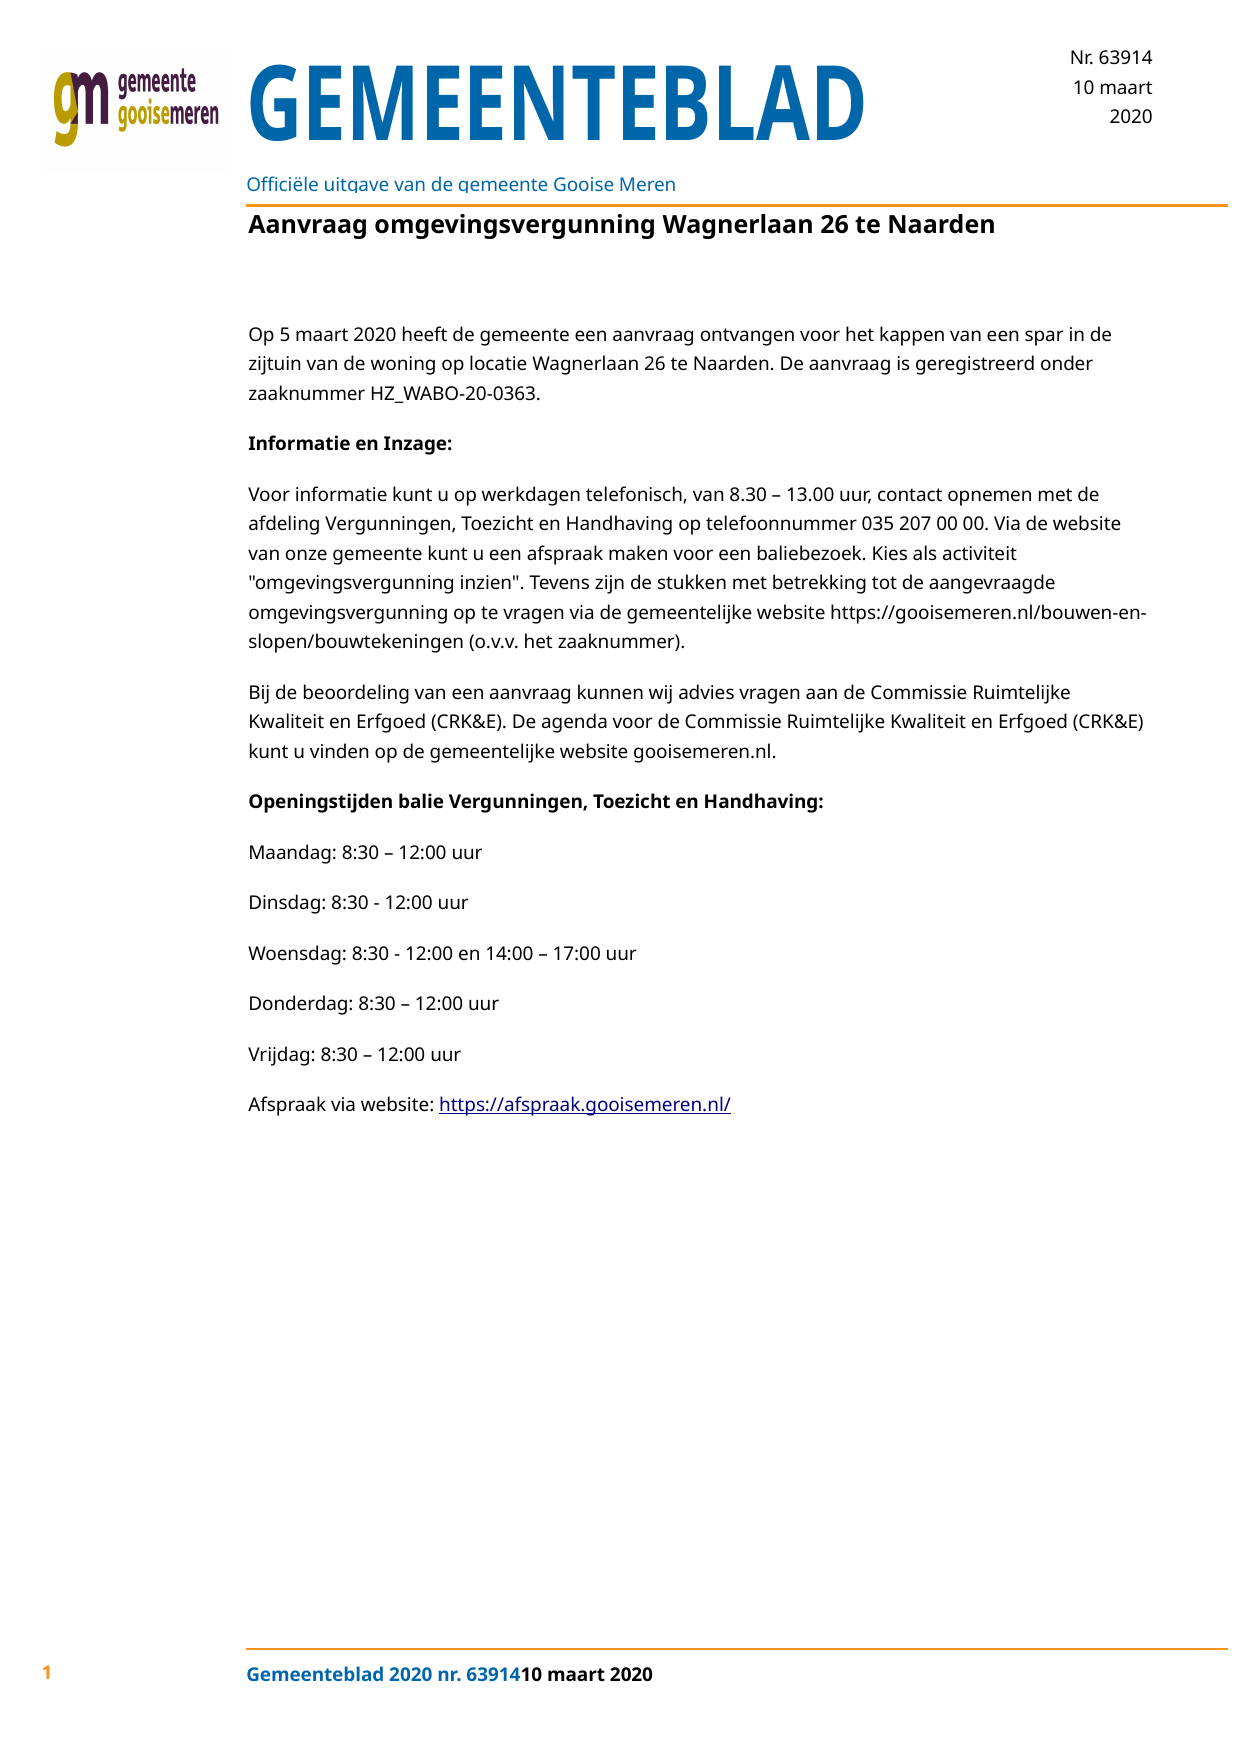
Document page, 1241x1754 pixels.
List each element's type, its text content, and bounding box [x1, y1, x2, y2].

text Dinsdag: 8:30 - 12:00 uur [248, 889, 1152, 915]
text Op 5 maart 2020 heeft de gemeente een aanvraag ontvangen voor het kappen van een spar in de zijtuin van de woning op locatie Wagnerlaan 26 te Naarden. De aanvraag is geregistreerd onder zaaknummer HZ_WABO-20-0363. [248, 321, 1152, 406]
picture [41, 47, 231, 172]
text Informatie en Inzage: [248, 430, 1152, 456]
text Woensdag: 8:30 - 12:00 en 14:00 – 17:00 uur [248, 940, 1152, 966]
text Openingstijden balie Vergunningen, Toezicht en Handhaving: [248, 789, 1152, 814]
text Aanvraag omgevingsvergunning Wagnerlaan 26 te Naarden [248, 207, 1152, 241]
text Vrijdag: 8:30 – 12:00 uur [248, 1041, 1152, 1066]
text Afspraak via website: https://afspraak.gooisemeren.nl/ [248, 1091, 1152, 1117]
text Voor informatie kunt u op werkdagen telefonisch, van 8.30 – 13.00 uur, contact opnemen met de afdeling Vergunningen, Toezicht en Handhaving op telefoonnummer 035 207 00 00. Via de website van onze gemeente kunt u een afspraak maken voor een baliebezoek. Kies als activiteit "omgevingsvergunning inzien". Tevens zijn de stukken met betrekking tot de aangevraagde omgevingsvergunning op te vragen via de gemeentelijke website https://gooisemeren.nl/bouwen-en-slopen/bouwtekeningen (o.v.v. het zaaknummer). [248, 481, 1152, 654]
text Maandag: 8:30 – 12:00 uur [248, 839, 1152, 865]
text Donderdag: 8:30 – 12:00 uur [248, 990, 1152, 1016]
text Bij de beoordeling van een aanvraag kunnen wij advies vragen aan de Commissie Ruimtelijke Kwaliteit en Erfgoed (CRK&E). De agenda voor de Commissie Ruimtelijke Kwaliteit en Erfgoed (CRK&E) kunt u vinden op de gemeentelijke website gooisemeren.nl. [248, 679, 1152, 764]
